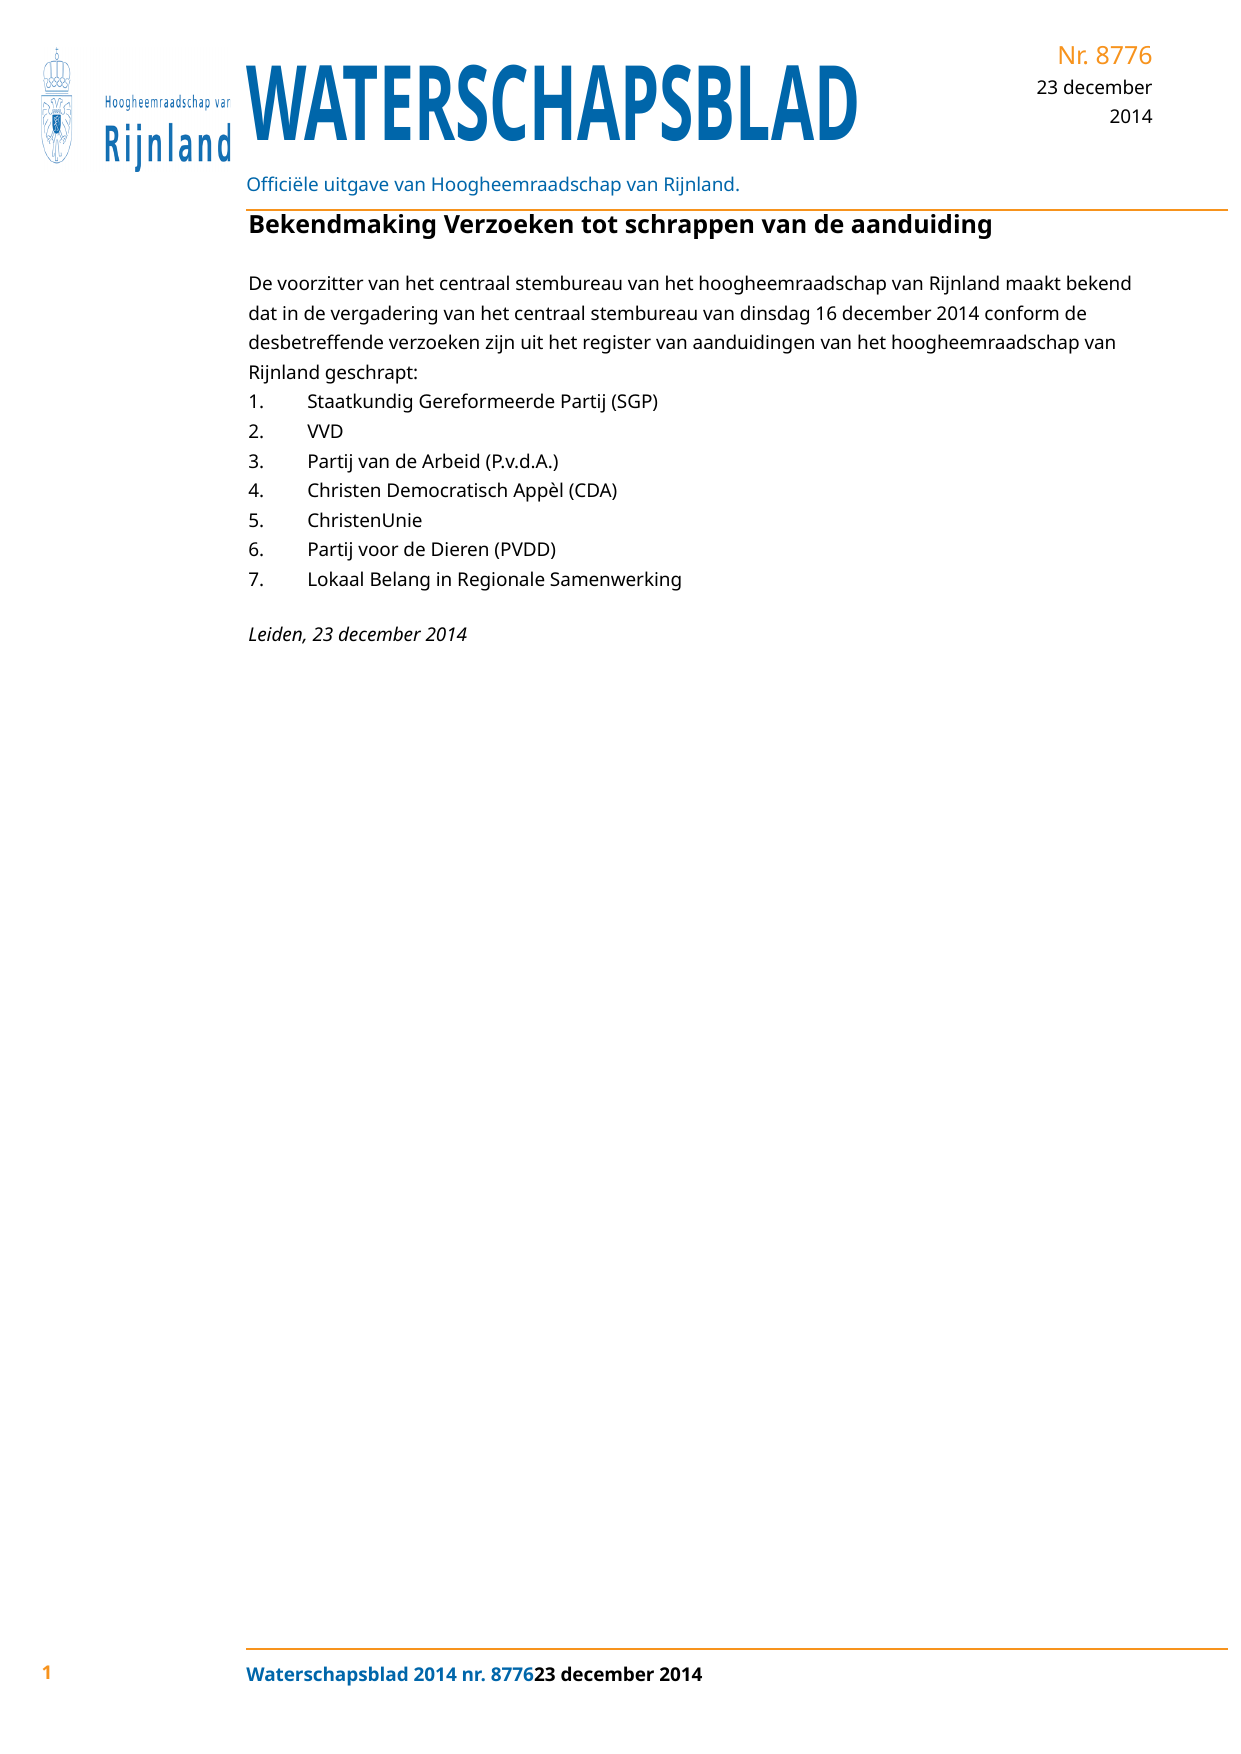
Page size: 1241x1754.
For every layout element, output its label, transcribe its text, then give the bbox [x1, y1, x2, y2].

text De voorzitter van het centraal stembureau van het hoogheemraadschap van Rijnland maakt bekend dat in de vergadering van het centraal stembureau van dinsdag 16 december 2014 conform de desbetreffende verzoeken zijn uit het register van aanduidingen van het hoogheemraadschap van Rijnland geschrapt: [248, 270, 1152, 385]
list Lokaal Belang in Regionale Samenwerking [248, 566, 1152, 592]
list Staatkundig Gereformeerde Partij (SGP) [248, 389, 1152, 414]
list Partij van de Arbeid (P.v.d.A.) [248, 448, 1152, 473]
list Partij voor de Dieren (PVDD) [248, 537, 1152, 562]
list Christen Democratisch Appèl (CDA) [248, 477, 1152, 503]
text Bekendmaking Verzoeken tot schrappen van de aanduiding [248, 211, 1152, 241]
list VVD [248, 418, 1152, 444]
picture [41, 47, 231, 172]
text Leiden, 23 december 2014 [248, 621, 1152, 647]
list ChristenUnie [248, 507, 1152, 533]
